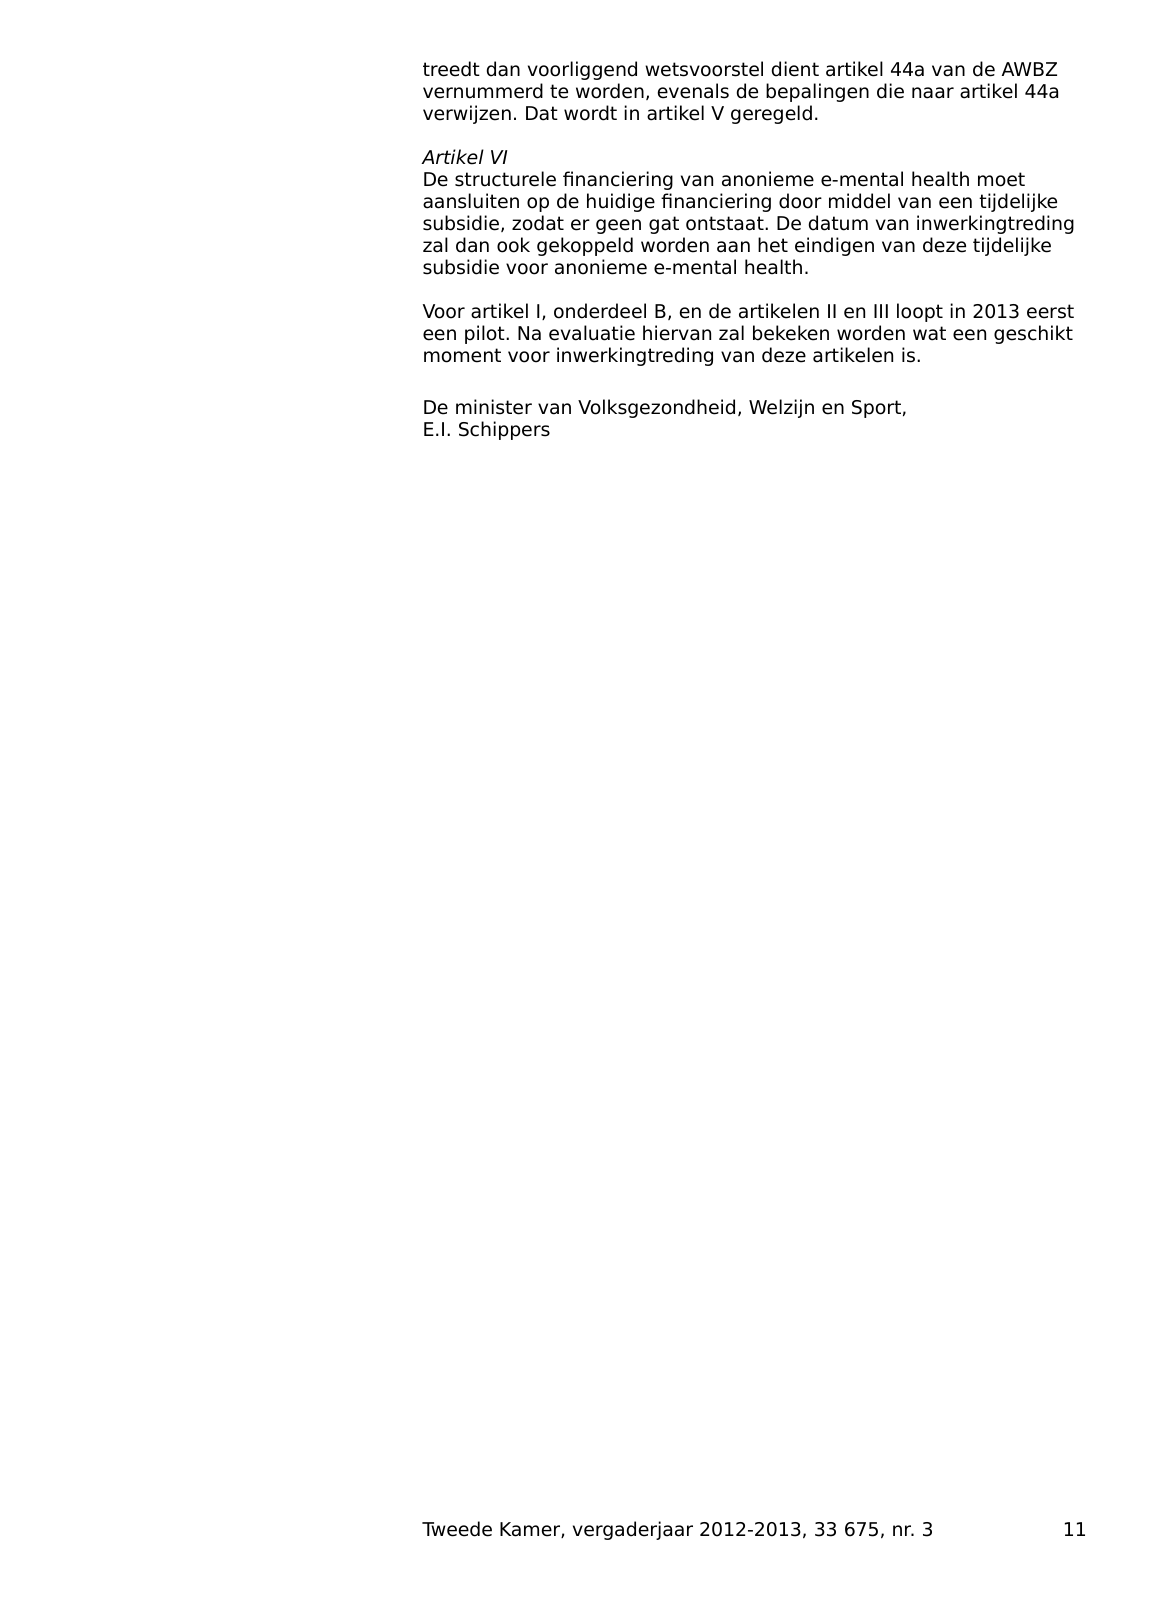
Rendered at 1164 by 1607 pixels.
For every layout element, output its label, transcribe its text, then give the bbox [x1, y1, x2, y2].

subtitle Artikel VI [422, 147, 1087, 169]
text Voor artikel I, onderdeel B, en de artikelen II en III loopt in 2013 eerst een pilot. Na evaluatie hiervan zal bekeken worden wat een geschikt moment voor inwerkingtreding van deze artikelen is. [422, 301, 1087, 367]
text De structurele financiering van anonieme e-mental health moet aansluiten op de huidige financiering door middel van een tijdelijke subsidie, zodat er geen gat ontstaat. De datum van inwerkingtreding zal dan ook gekoppeld worden aan het eindigen van deze tijdelijke subsidie voor anonieme e-mental health. [422, 169, 1087, 279]
text treedt dan voorliggend wetsvoorstel dient artikel 44a van de AWBZ vernummerd te worden, evenals de bepalingen die naar artikel 44a verwijzen. Dat wordt in artikel V geregeld. [422, 59, 1087, 125]
text De minister van Volksgezondheid, Welzijn en Sport, E.I. Schippers [422, 397, 1087, 441]
